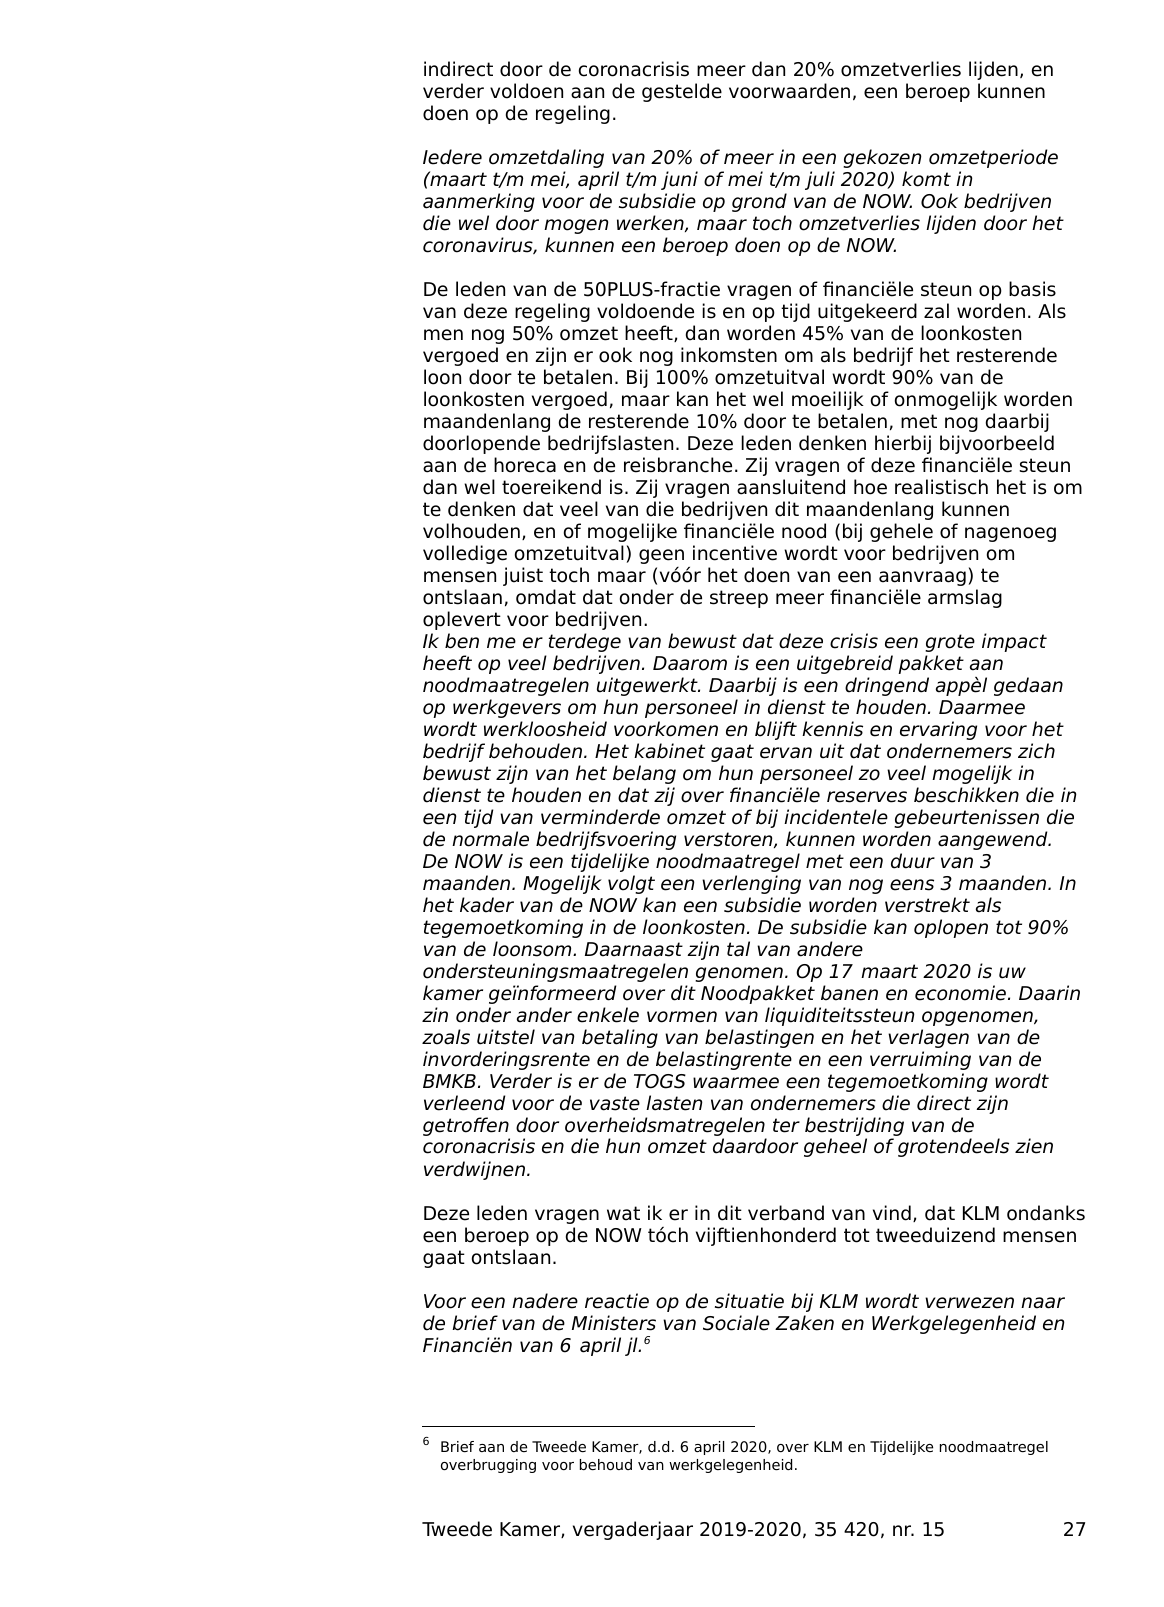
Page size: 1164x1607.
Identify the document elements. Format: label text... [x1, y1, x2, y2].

text Iedere omzetdaling van 20% of meer in een gekozen omzetperiode (maart t/m mei, april t/m juni of mei t/m juli 2020) komt in aanmerking voor de subsidie op grond van de NOW. Ook bedrijven die wel door mogen werken, maar toch omzetverlies lijden door het coronavirus, kunnen een beroep doen op de NOW. [422, 147, 1087, 257]
text Ik ben me er terdege van bewust dat deze crisis een grote impact heeft op veel bedrijven. Daarom is een uitgebreid pakket aan noodmaatregelen uitgewerkt. Daarbij is een dringend appèl gedaan op werkgevers om hun personeel in dienst te houden. Daarmee wordt werkloosheid voorkomen en blijft kennis en ervaring voor het bedrijf behouden. Het kabinet gaat ervan uit dat ondernemers zich bewust zijn van het belang om hun personeel zo veel mogelijk in dienst te houden en dat zij over financiële reserves beschikken die in een tijd van verminderde omzet of bij incidentele gebeurtenissen die de normale bedrijfsvoering verstoren, kunnen worden aangewend. [422, 631, 1087, 851]
text Voor een nadere reactie op de situatie bij KLM wordt verwezen naar de brief van de Ministers van Sociale Zaken en Werkgelegenheid en Financiën van 6 april jl. [422, 1291, 1087, 1357]
text Deze leden vragen wat ik er in dit verband van vind, dat KLM ondanks een beroep op de NOW tóch vijftienhonderd tot tweeduizend mensen gaat ontslaan. [422, 1203, 1087, 1268]
text De NOW is een tijdelijke noodmaatregel met een duur van 3 maanden. Mogelijk volgt een verlenging van nog eens 3 maanden. In het kader van de NOW kan een subsidie worden verstrekt als tegemoetkoming in de loonkosten. De subsidie kan oplopen tot 90% van de loonsom. Daarnaast zijn tal van andere ondersteuningsmaatregelen genomen. Op 17 maart 2020 is uw kamer geïnformeerd over dit Noodpakket banen en economie. Daarin zin onder ander enkele vormen van liquiditeitssteun opgenomen, zoals uitstel van betaling van belastingen en het verlagen van de invorderingsrente en de belastingrente en een verruiming van de BMKB. Verder is er de TOGS waarmee een tegemoetkoming wordt verleend voor de vaste lasten van ondernemers die direct zijn getroffen door overheidsmatregelen ter bestrijding van de coronacrisis en die hun omzet daardoor geheel of grotendeels zien verdwijnen. [422, 851, 1087, 1180]
text Brief aan de Tweede Kamer, d.d. 6 april 2020, over KLM en Tijdelijke noodmaatregel overbrugging voor behoud van werkgelegenheid. [422, 1435, 1087, 1474]
text indirect door de coronacrisis meer dan 20% omzetverlies lijden, en verder voldoen aan de gestelde voorwaarden, een beroep kunnen doen op de regeling. [422, 59, 1087, 125]
text De leden van de 50PLUS-fractie vragen of financiële steun op basis van deze regeling voldoende is en op tijd uitgekeerd zal worden. Als men nog 50% omzet heeft, dan worden 45% van de loonkosten vergoed en zijn er ook nog inkomsten om als bedrijf het resterende loon door te betalen. Bij 100% omzetuitval wordt 90% van de loonkosten vergoed, maar kan het wel moeilijk of onmogelijk worden maandenlang de resterende 10% door te betalen, met nog daarbij doorlopende bedrijfslasten. Deze leden denken hierbij bijvoorbeeld aan de horeca en de reisbranche. Zij vragen of deze financiële steun dan wel toereikend is. Zij vragen aansluitend hoe realistisch het is om te denken dat veel van die bedrijven dit maandenlang kunnen volhouden, en of mogelijke financiële nood (bij gehele of nagenoeg volledige omzetuitval) geen incentive wordt voor bedrijven om mensen juist toch maar (vóór het doen van een aanvraag) te ontslaan, omdat dat onder de streep meer financiële armslag oplevert voor bedrijven. [422, 279, 1087, 631]
